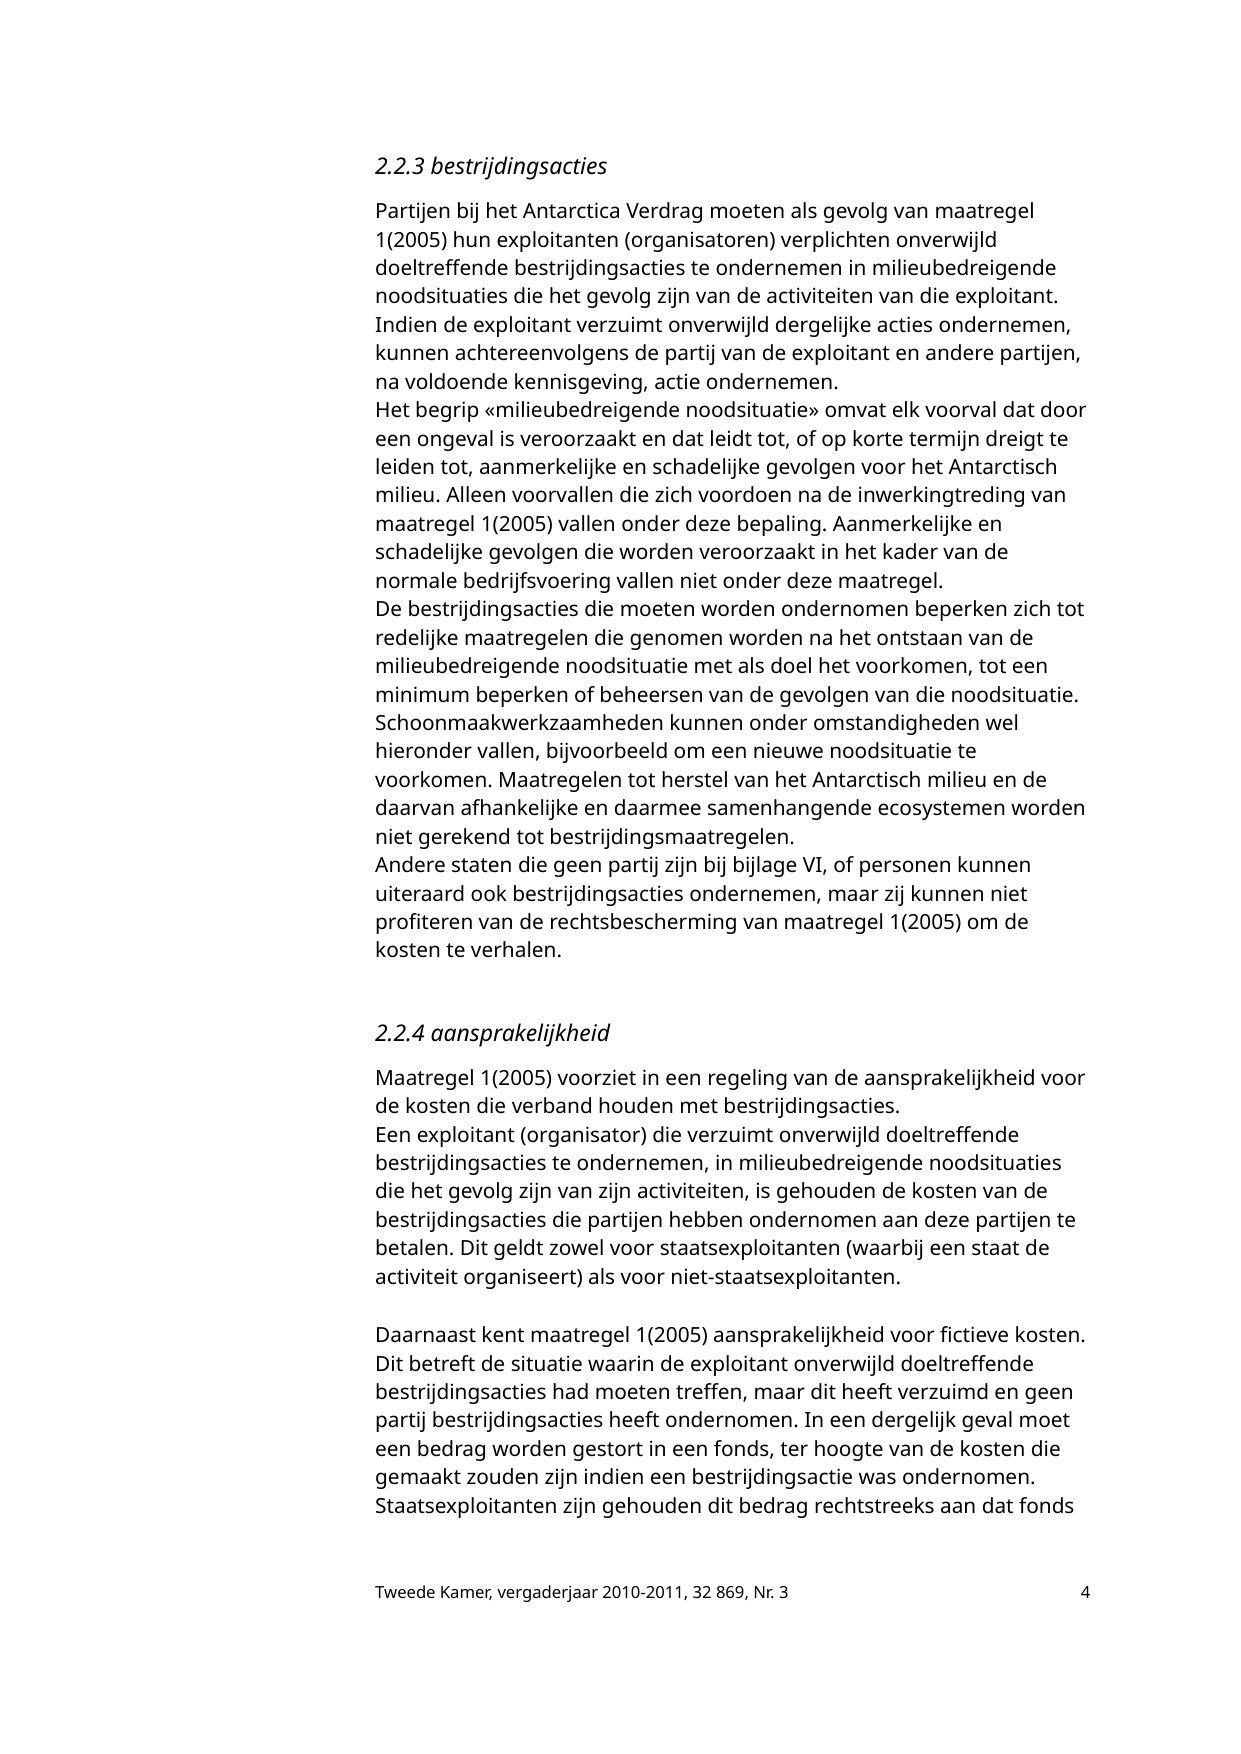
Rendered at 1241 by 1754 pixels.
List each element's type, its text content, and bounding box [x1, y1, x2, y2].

text Het begrip «milieubedreigende noodsituatie» omvat elk voorval dat door een ongeval is veroorzaakt en dat leidt tot, of op korte termijn dreigt te leiden tot, aanmerkelijke en schadelijke gevolgen voor het Antarctisch milieu. Alleen voorvallen die zich voordoen na de inwerkingtreding van maatregel 1(2005) vallen onder deze bepaling. Aanmerkelijke en schadelijke gevolgen die worden veroorzaakt in het kader van de normale bedrijfsvoering vallen niet onder deze maatregel. [375, 395, 1090, 594]
text Andere staten die geen partij zijn bij bijlage VI, of personen kunnen uiteraard ook bestrijdingsacties ondernemen, maar zij kunnen niet profiteren van de rechtsbescherming van maatregel 1(2005) om de kosten te verhalen. [375, 850, 1090, 964]
text Een exploitant (organisator) die verzuimt onverwijld doeltreffende bestrijdingsacties te ondernemen, in milieubedreigende noodsituaties die het gevolg zijn van zijn activiteiten, is gehouden de kosten van de bestrijdingsacties die partijen hebben ondernomen aan deze partijen te betalen. Dit geldt zowel voor staatsexploitanten (waarbij een staat de activiteit organiseert) als voor niet-staatsexploitanten. [375, 1120, 1090, 1290]
text Maatregel 1(2005) voorziet in een regeling van de aansprakelijkheid voor de kosten die verband houden met bestrijdingsacties. [375, 1063, 1090, 1120]
text Partijen bij het Antarctica Verdrag moeten als gevolg van maatregel 1(2005) hun exploitanten (organisatoren) verplichten onverwijld doeltreffende bestrijdingsacties te ondernemen in milieubedreigende noodsituaties die het gevolg zijn van de activiteiten van die exploitant. [375, 196, 1090, 310]
text De bestrijdingsacties die moeten worden ondernomen beperken zich tot redelijke maatregelen die genomen worden na het ontstaan van de milieubedreigende noodsituatie met als doel het voorkomen, tot een minimum beperken of beheersen van de gevolgen van die noodsituatie. Schoonmaakwerkzaamheden kunnen onder omstandigheden wel hieronder vallen, bijvoorbeeld om een nieuwe noodsituatie te voorkomen. Maatregelen tot herstel van het Antarctisch milieu en de daarvan afhankelijke en daarmee samenhangende ecosystemen worden niet gerekend tot bestrijdingsmaatregelen. [375, 594, 1090, 850]
text Indien de exploitant verzuimt onverwijld dergelijke acties ondernemen, kunnen achtereenvolgens de partij van de exploitant en andere partijen, na voldoende kennisgeving, actie ondernemen. [375, 310, 1090, 395]
subtitle 2.2.4 aansprakelijkheid [375, 1017, 1090, 1048]
text Daarnaast kent maatregel 1(2005) aansprakelijkheid voor fictieve kosten. Dit betreft de situatie waarin de exploitant onverwijld doeltreffende bestrijdingsacties had moeten treffen, maar dit heeft verzuimd en geen partij bestrijdingsacties heeft ondernomen. In een dergelijk geval moet een bedrag worden gestort in een fonds, ter hoogte van de kosten die gemaakt zouden zijn indien een bestrijdingsactie was ondernomen. Staatsexploitanten zijn gehouden dit bedrag rechtstreeks aan dat fonds [375, 1320, 1090, 1519]
subtitle 2.2.3 bestrijdingsacties [375, 150, 1090, 181]
